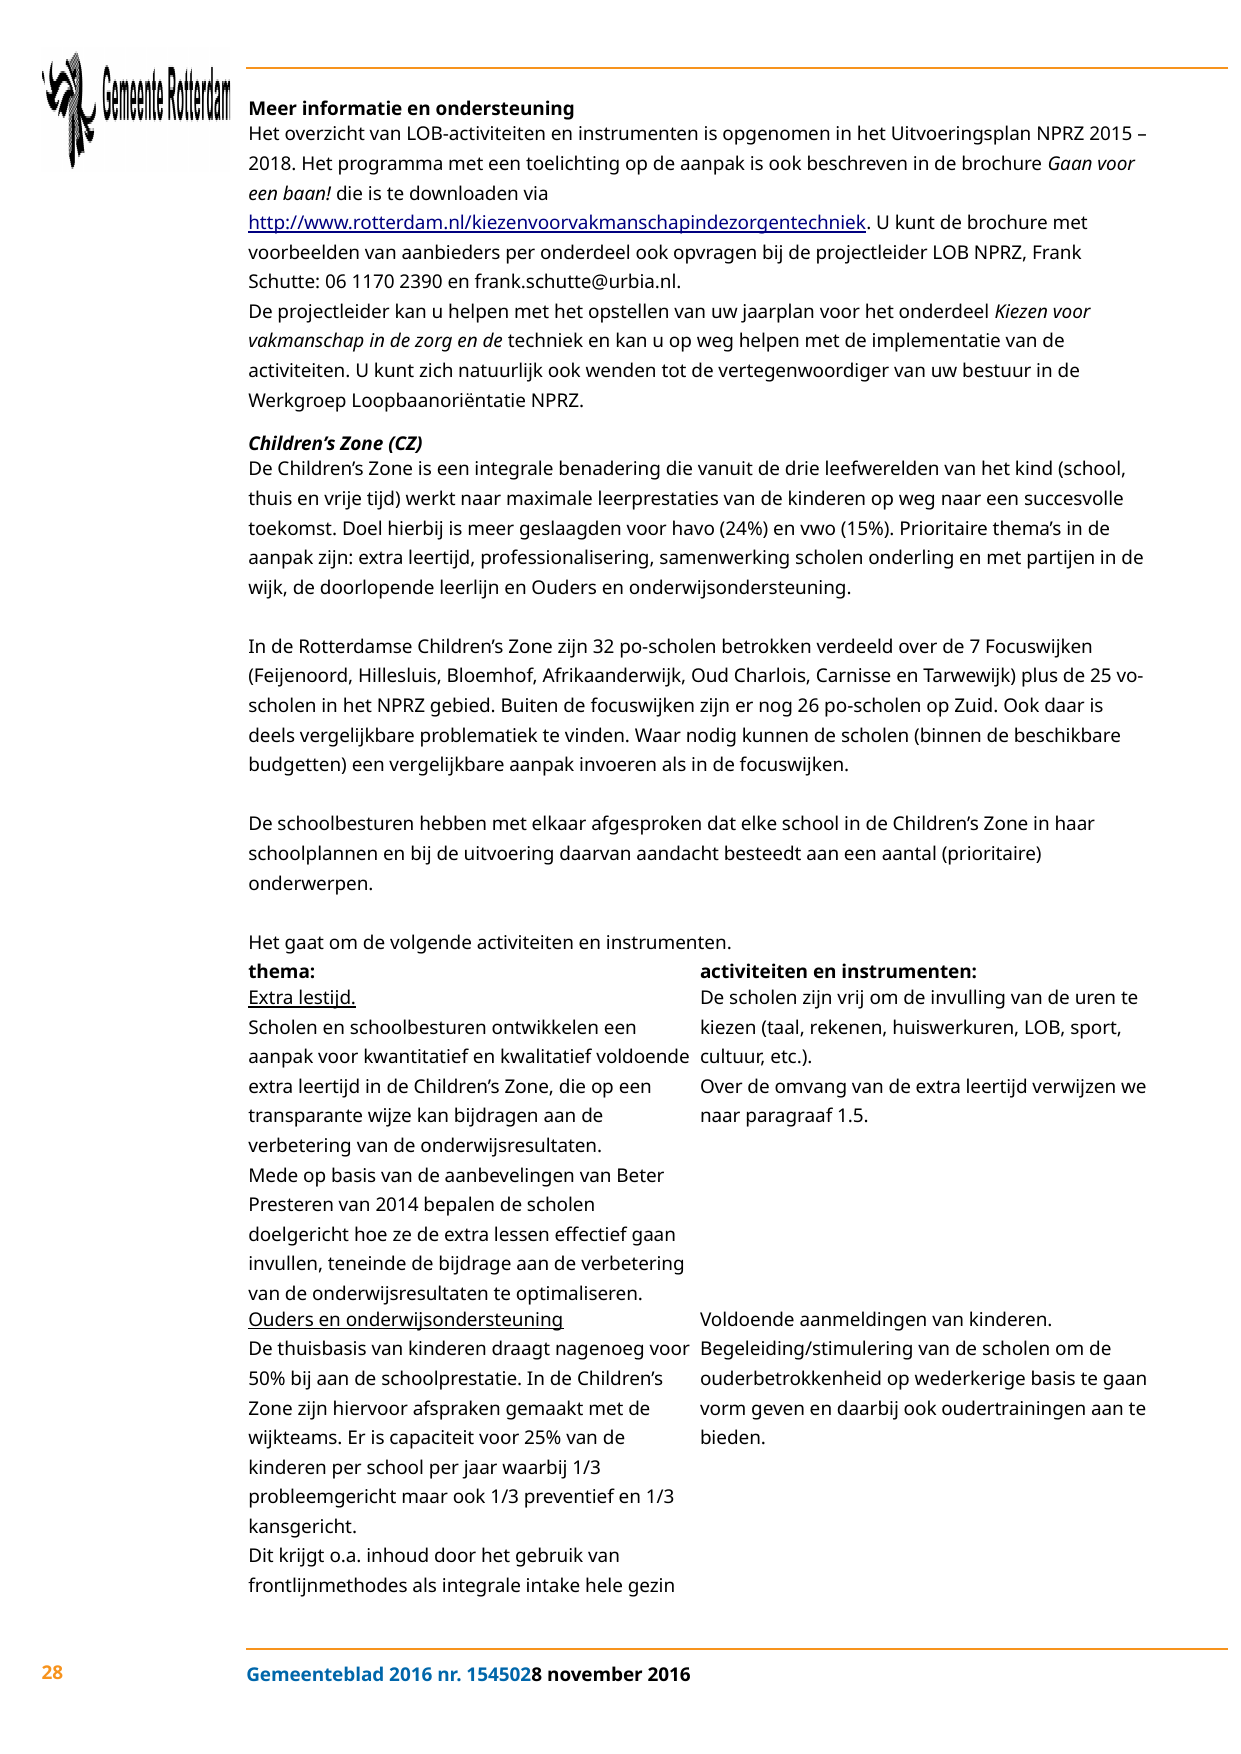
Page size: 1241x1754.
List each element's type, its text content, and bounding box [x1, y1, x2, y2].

text Het overzicht van LOB-activiteiten en instrumenten is opgenomen in het Uitvoeringsplan NPRZ 2015 – 2018. Het programma met een toelichting op de aanpak is ook beschreven in de brochure Gaan voor een baan! die is te downloaden via http://www.rotterdam.nl/kiezenvoorvakmanschapindezorgentechniek. U kunt de brochure met voorbeelden van aanbieders per onderdeel ook opvragen bij de projectleider LOB NPRZ, Frank Schutte: 06 1170 2390 en frank.schutte@urbia.nl. [248, 121, 1152, 294]
table_cell Extra lestijd. Scholen en schoolbesturen ontwikkelen een aanpak voor kwantitatief en kwalitatief voldoende extra leertijd in de Children’s Zone, die op een transparante wijze kan bijdragen aan de verbetering van de onderwijsresultaten. Mede op basis van de aanbevelingen van Beter Presteren van 2014 bepalen de scholen doelgericht hoe ze de extra lessen effectief gaan invullen, teneinde de bijdrage aan de verbetering van de onderwijsresultaten te optimaliseren. [248, 984, 700, 1306]
table_header activiteiten en instrumenten: [700, 959, 1152, 984]
text Het gaat om de volgende activiteiten en instrumenten. [248, 929, 1152, 955]
text De schoolbesturen hebben met elkaar afgesproken dat elke school in de Children’s Zone in haar schoolplannen en bij de uitvoering daarvan aandacht besteedt aan een aantal (prioritaire) onderwerpen. [248, 811, 1152, 896]
table_cell Ouders en onderwijsondersteuning De thuisbasis van kinderen draagt nagenoeg voor 50% bij aan de schoolprestatie. In de Children’s Zone zijn hiervoor afspraken gemaakt met de wijkteams. Er is capaciteit voor 25% van de kinderen per school per jaar waarbij 1/3 probleemgericht maar ook 1/3 preventief en 1/3 kansgericht. Dit krijgt o.a. inhoud door het gebruik van frontlijnmethodes als integrale intake hele gezin [248, 1306, 700, 1598]
text In de Rotterdamse Children’s Zone zijn 32 po-scholen betrokken verdeeld over de 7 Focuswijken (Feijenoord, Hillesluis, Bloemhof, Afrikaanderwijk, Oud Charlois, Carnisse en Tarwewijk) plus de 25 vo-scholen in het NPRZ gebied. Buiten de focuswijken zijn er nog 26 po-scholen op Zuid. Ook daar is deels vergelijkbare problematiek te vinden. Waar nodig kunnen de scholen (binnen de beschikbare budgetten) een vergelijkbare aanpak invoeren als in de focuswijken. [248, 633, 1152, 777]
table_cell De scholen zijn vrij om de invulling van de uren te kiezen (taal, rekenen, huiswerkuren, LOB, sport, cultuur, etc.). Over de omvang van de extra leertijd verwijzen we naar paragraaf 1.5. [700, 984, 1152, 1306]
table_cell Voldoende aanmeldingen van kinderen. Begeleiding/stimulering van de scholen om de ouderbetrokkenheid op wederkerige basis te gaan vorm geven en daarbij ook oudertrainingen aan te bieden. [700, 1306, 1152, 1598]
text De projectleider kan u helpen met het opstellen van uw jaarplan voor het onderdeel Kiezen voor vakmanschap in de zorg en de techniek en kan u op weg helpen met de implementatie van de activiteiten. U kunt zich natuurlijk ook wenden tot de vertegenwoordiger van uw bestuur in de Werkgroep Loopbaanoriëntatie NPRZ. [248, 298, 1152, 412]
text Children’s Zone (CZ) [248, 430, 1152, 456]
text De Children’s Zone is een integrale benadering die vanuit de drie leefwerelden van het kind (school, thuis en vrije tijd) werkt naar maximale leerprestaties van de kinderen op weg naar een succesvolle toekomst. Doel hierbij is meer geslaagden voor havo (24%) en vwo (15%). Prioritaire thema’s in de aanpak zijn: extra leertijd, professionalisering, samenwerking scholen onderling en met partijen in de wijk, de doorlopende leerlijn en Ouders en onderwijsondersteuning. [248, 456, 1152, 600]
picture [41, 47, 231, 172]
text Meer informatie en ondersteuning [248, 95, 1152, 121]
table_header thema: [248, 959, 700, 984]
